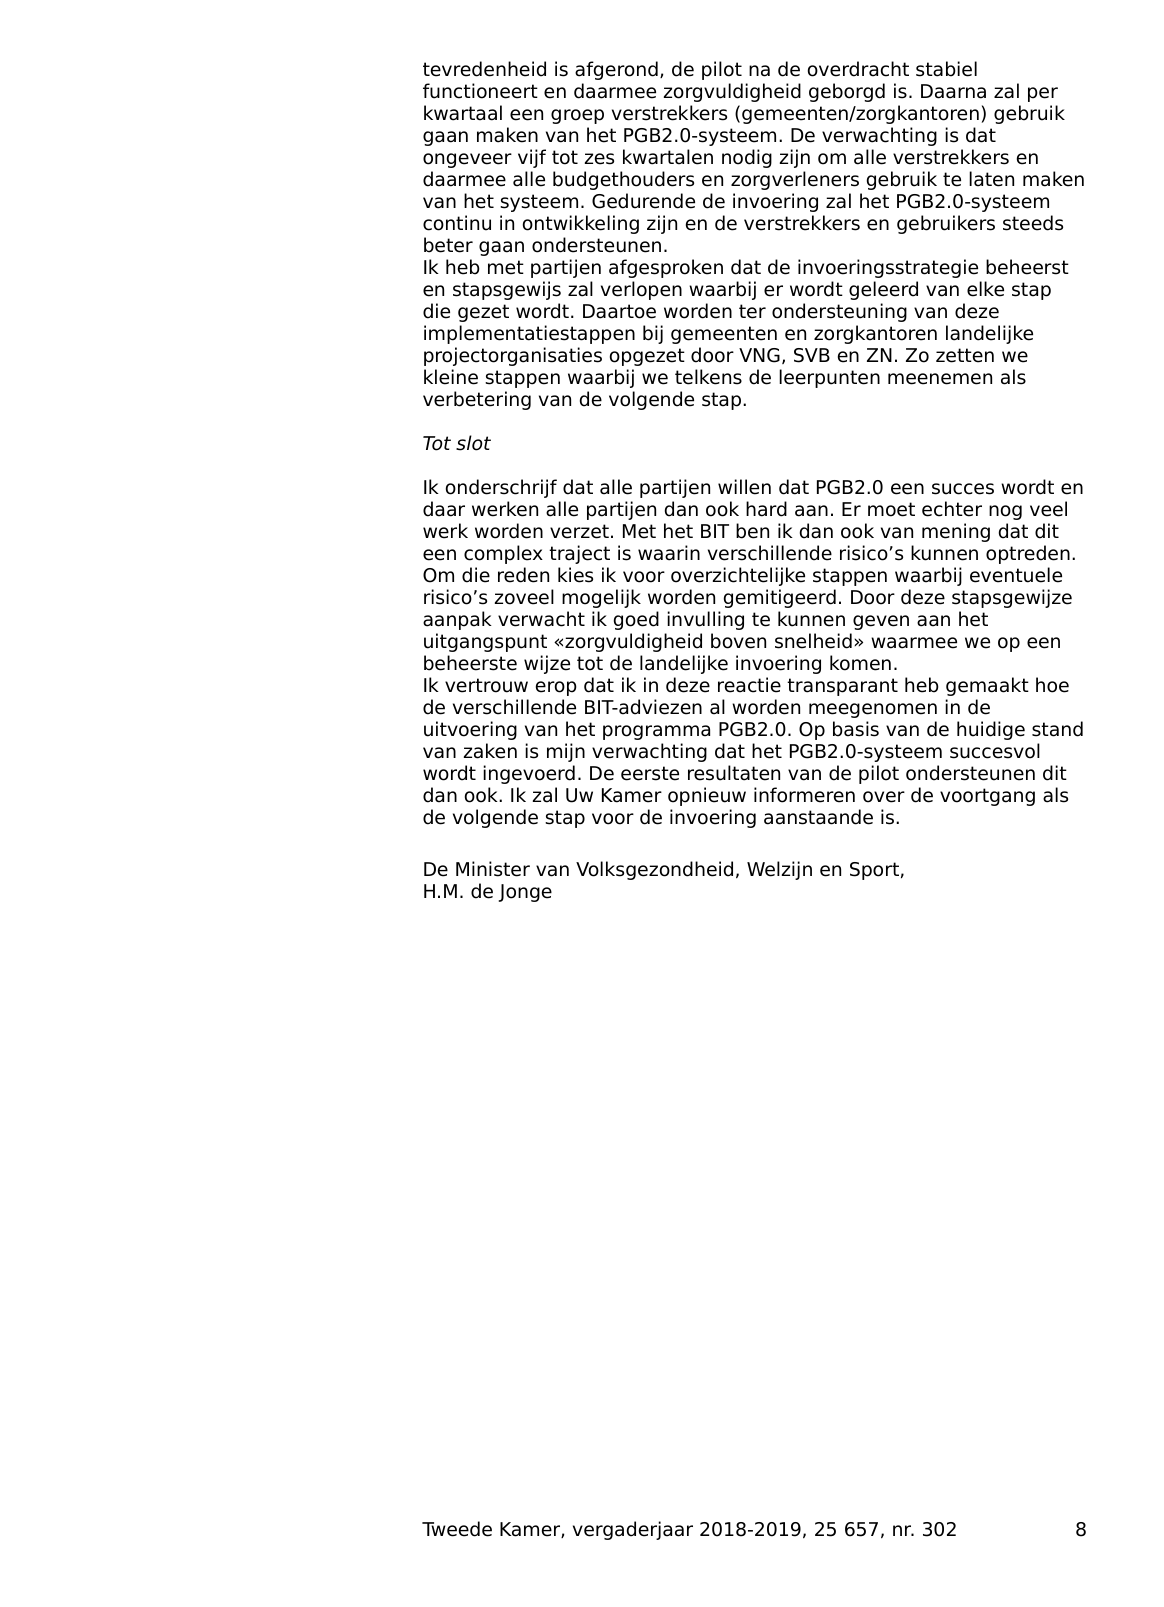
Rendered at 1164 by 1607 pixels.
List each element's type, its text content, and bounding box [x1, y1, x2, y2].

text tevredenheid is afgerond, de pilot na de overdracht stabiel functioneert en daarmee zorgvuldigheid geborgd is. Daarna zal per kwartaal een groep verstrekkers (gemeenten/zorgkantoren) gebruik gaan maken van het PGB2.0-systeem. De verwachting is dat ongeveer vijf tot zes kwartalen nodig zijn om alle verstrekkers en daarmee alle budgethouders en zorgverleners gebruik te laten maken van het systeem. Gedurende de invoering zal het PGB2.0-systeem continu in ontwikkeling zijn en de verstrekkers en gebruikers steeds beter gaan ondersteunen. [422, 59, 1087, 257]
text Ik onderschrijf dat alle partijen willen dat PGB2.0 een succes wordt en daar werken alle partijen dan ook hard aan. Er moet echter nog veel werk worden verzet. Met het BIT ben ik dan ook van mening dat dit een complex traject is waarin verschillende risico’s kunnen optreden. Om die reden kies ik voor overzichtelijke stappen waarbij eventuele risico’s zoveel mogelijk worden gemitigeerd. Door deze stapsgewijze aanpak verwacht ik goed invulling te kunnen geven aan het uitgangspunt «zorgvuldigheid boven snelheid» waarmee we op een beheerste wijze tot de landelijke invoering komen. [422, 477, 1087, 675]
text De Minister van Volksgezondheid, Welzijn en Sport, H.M. de Jonge [422, 859, 1087, 903]
text Ik heb met partijen afgesproken dat de invoeringsstrategie beheerst en stapsgewijs zal verlopen waarbij er wordt geleerd van elke stap die gezet wordt. Daartoe worden ter ondersteuning van deze implementatiestappen bij gemeenten en zorgkantoren landelijke projectorganisaties opgezet door VNG, SVB en ZN. Zo zetten we kleine stappen waarbij we telkens de leerpunten meenemen als verbetering van de volgende stap. [422, 257, 1087, 411]
subtitle Tot slot [422, 433, 1087, 455]
text Ik vertrouw erop dat ik in deze reactie transparant heb gemaakt hoe de verschillende BIT-adviezen al worden meegenomen in de uitvoering van het programma PGB2.0. Op basis van de huidige stand van zaken is mijn verwachting dat het PGB2.0-systeem succesvol wordt ingevoerd. De eerste resultaten van de pilot ondersteunen dit dan ook. Ik zal Uw Kamer opnieuw informeren over de voortgang als de volgende stap voor de invoering aanstaande is. [422, 675, 1087, 829]
